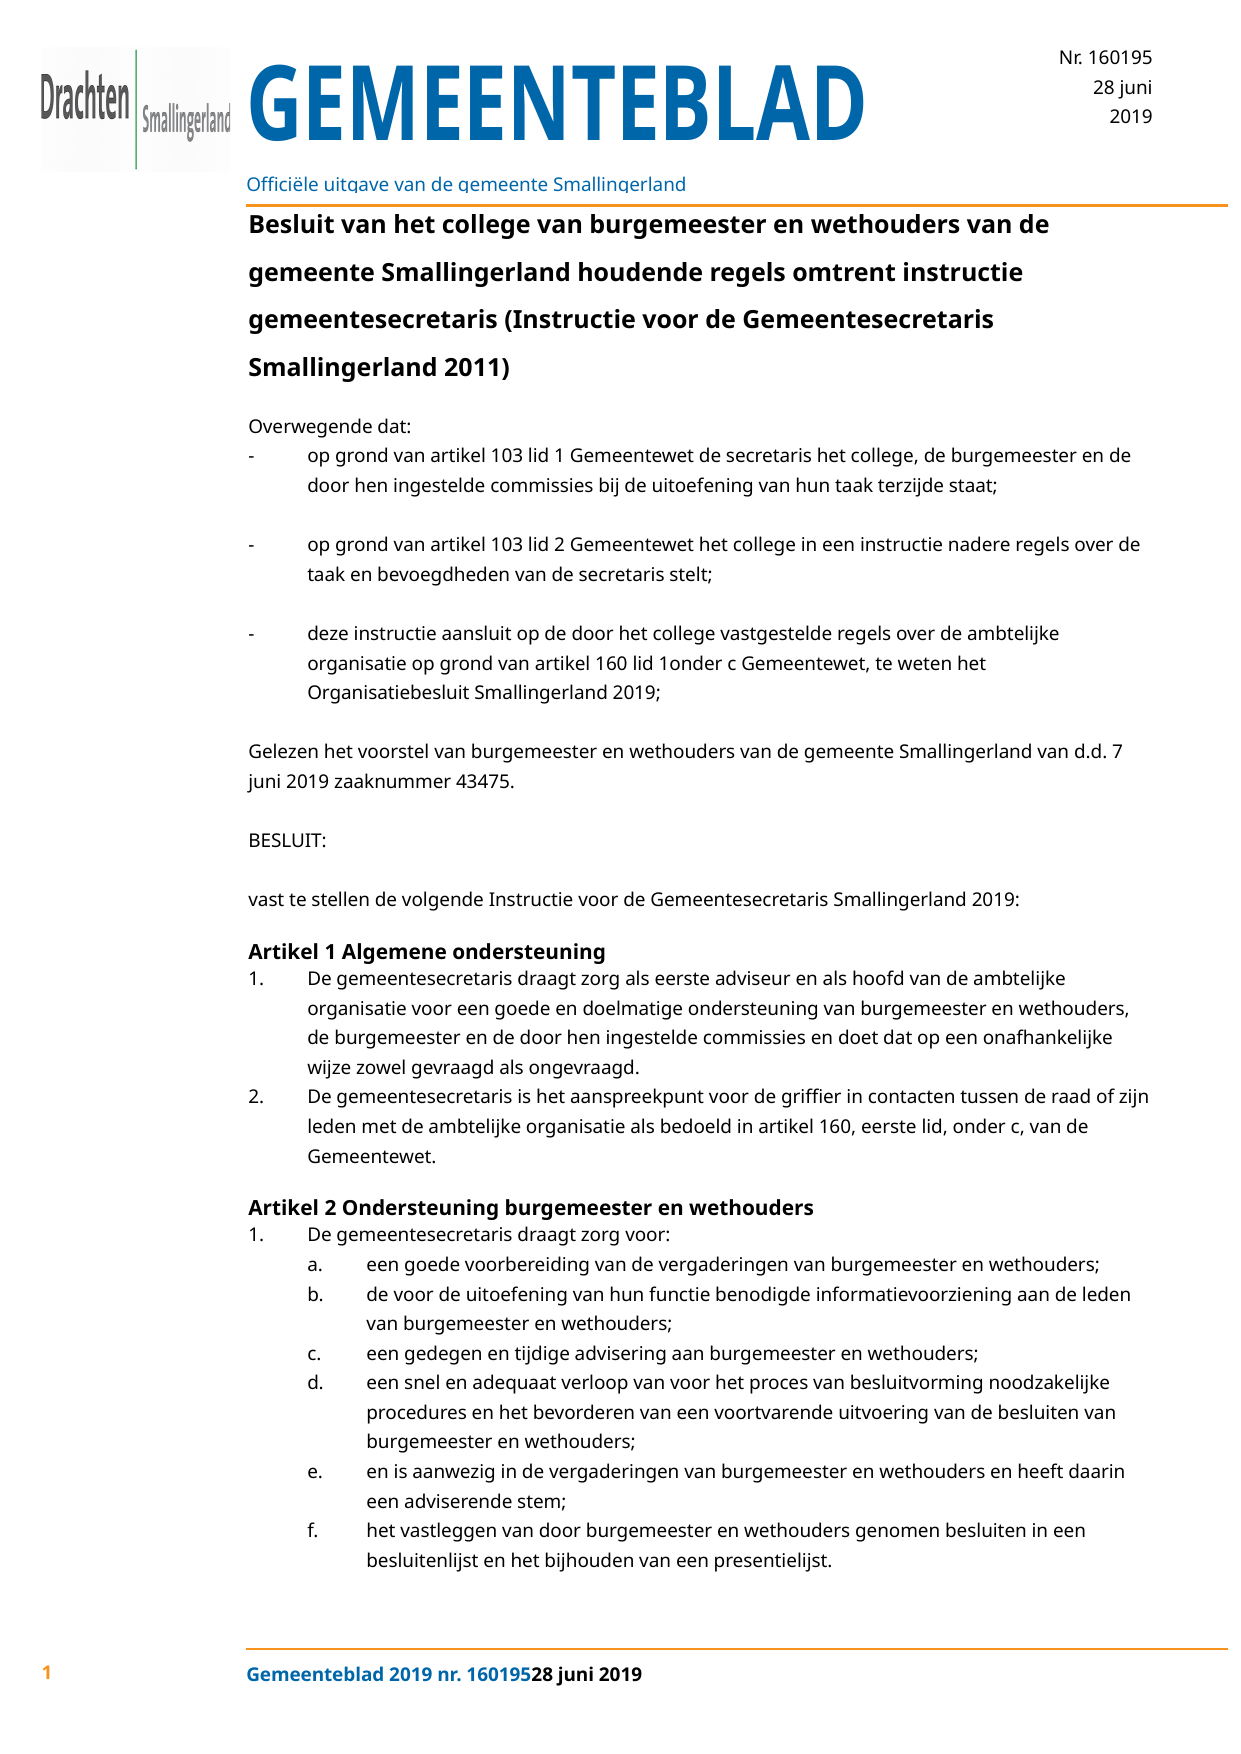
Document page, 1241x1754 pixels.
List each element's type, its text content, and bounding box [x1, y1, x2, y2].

list een gedegen en tijdige advisering aan burgemeester en wethouders; [307, 1340, 1152, 1366]
list deze instructie aansluit op de door het college vastgestelde regels over de ambtelijke organisatie op grond van artikel 160 lid 1onder c Gemeentewet, te weten het Organisatiebesluit Smallingerland 2019; [248, 620, 1152, 705]
list De gemeentesecretaris draagt zorg als eerste adviseur en als hoofd van de ambtelijke organisatie voor een goede en doelmatige ondersteuning van burgemeester en wethouders, de burgemeester en de door hen ingestelde commissies en doet dat op een onafhankelijke wijze zowel gevraagd als ongevraagd. [248, 965, 1152, 1080]
list het vastleggen van door burgemeester en wethouders genomen besluiten in een besluitenlijst en het bijhouden van een presentielijst. [307, 1517, 1152, 1573]
text Gelezen het voorstel van burgemeester en wethouders van de gemeente Smallingerland van d.d. 7 juni 2019 zaaknummer 43475. [248, 738, 1152, 794]
list een snel en adequaat verloop van voor het proces van besluitvorming noodzakelijke procedures en het bevorderen van een voortvarende uitvoering van de besluiten van burgemeester en wethouders; [307, 1369, 1152, 1454]
text BESLUIT: [248, 827, 1152, 853]
list op grond van artikel 103 lid 1 Gemeentewet de secretaris het college, de burgemeester en de door hen ingestelde commissies bij de uitoefening van hun taak terzijde staat; [248, 443, 1152, 498]
list de voor de uitoefening van hun functie benodigde informatievoorziening aan de leden van burgemeester en wethouders; [307, 1281, 1152, 1336]
list en is aanwezig in de vergaderingen van burgemeester en wethouders en heeft daarin een adviserende stem; [307, 1458, 1152, 1514]
picture [41, 47, 231, 172]
text Artikel 1 Algemene ondersteuning [248, 937, 1152, 965]
text Overwegende dat: [248, 413, 1152, 439]
text Artikel 2 Ondersteuning burgemeester en wethouders [248, 1193, 1152, 1222]
list op grond van artikel 103 lid 2 Gemeentewet het college in een instructie nadere regels over de taak en bevoegdheden van de secretaris stelt; [248, 531, 1152, 587]
list De gemeentesecretaris is het aanspreekpunt voor de griffier in contacten tussen de raad of zijn leden met de ambtelijke organisatie als bedoeld in artikel 160, eerste lid, onder c, van de Gemeentewet. [248, 1084, 1152, 1168]
text vast te stellen de volgende Instructie voor de Gemeentesecretaris Smallingerland 2019: [248, 886, 1152, 912]
list De gemeentesecretaris draagt zorg voor: [248, 1222, 1152, 1247]
text Besluit van het college van burgemeester en wethouders van de gemeente Smallingerland houdende regels omtrent instructie gemeentesecretaris (Instructie voor de Gemeentesecretaris Smallingerland 2011) [248, 207, 1152, 384]
list een goede voorbereiding van de vergaderingen van burgemeester en wethouders; [307, 1251, 1152, 1277]
